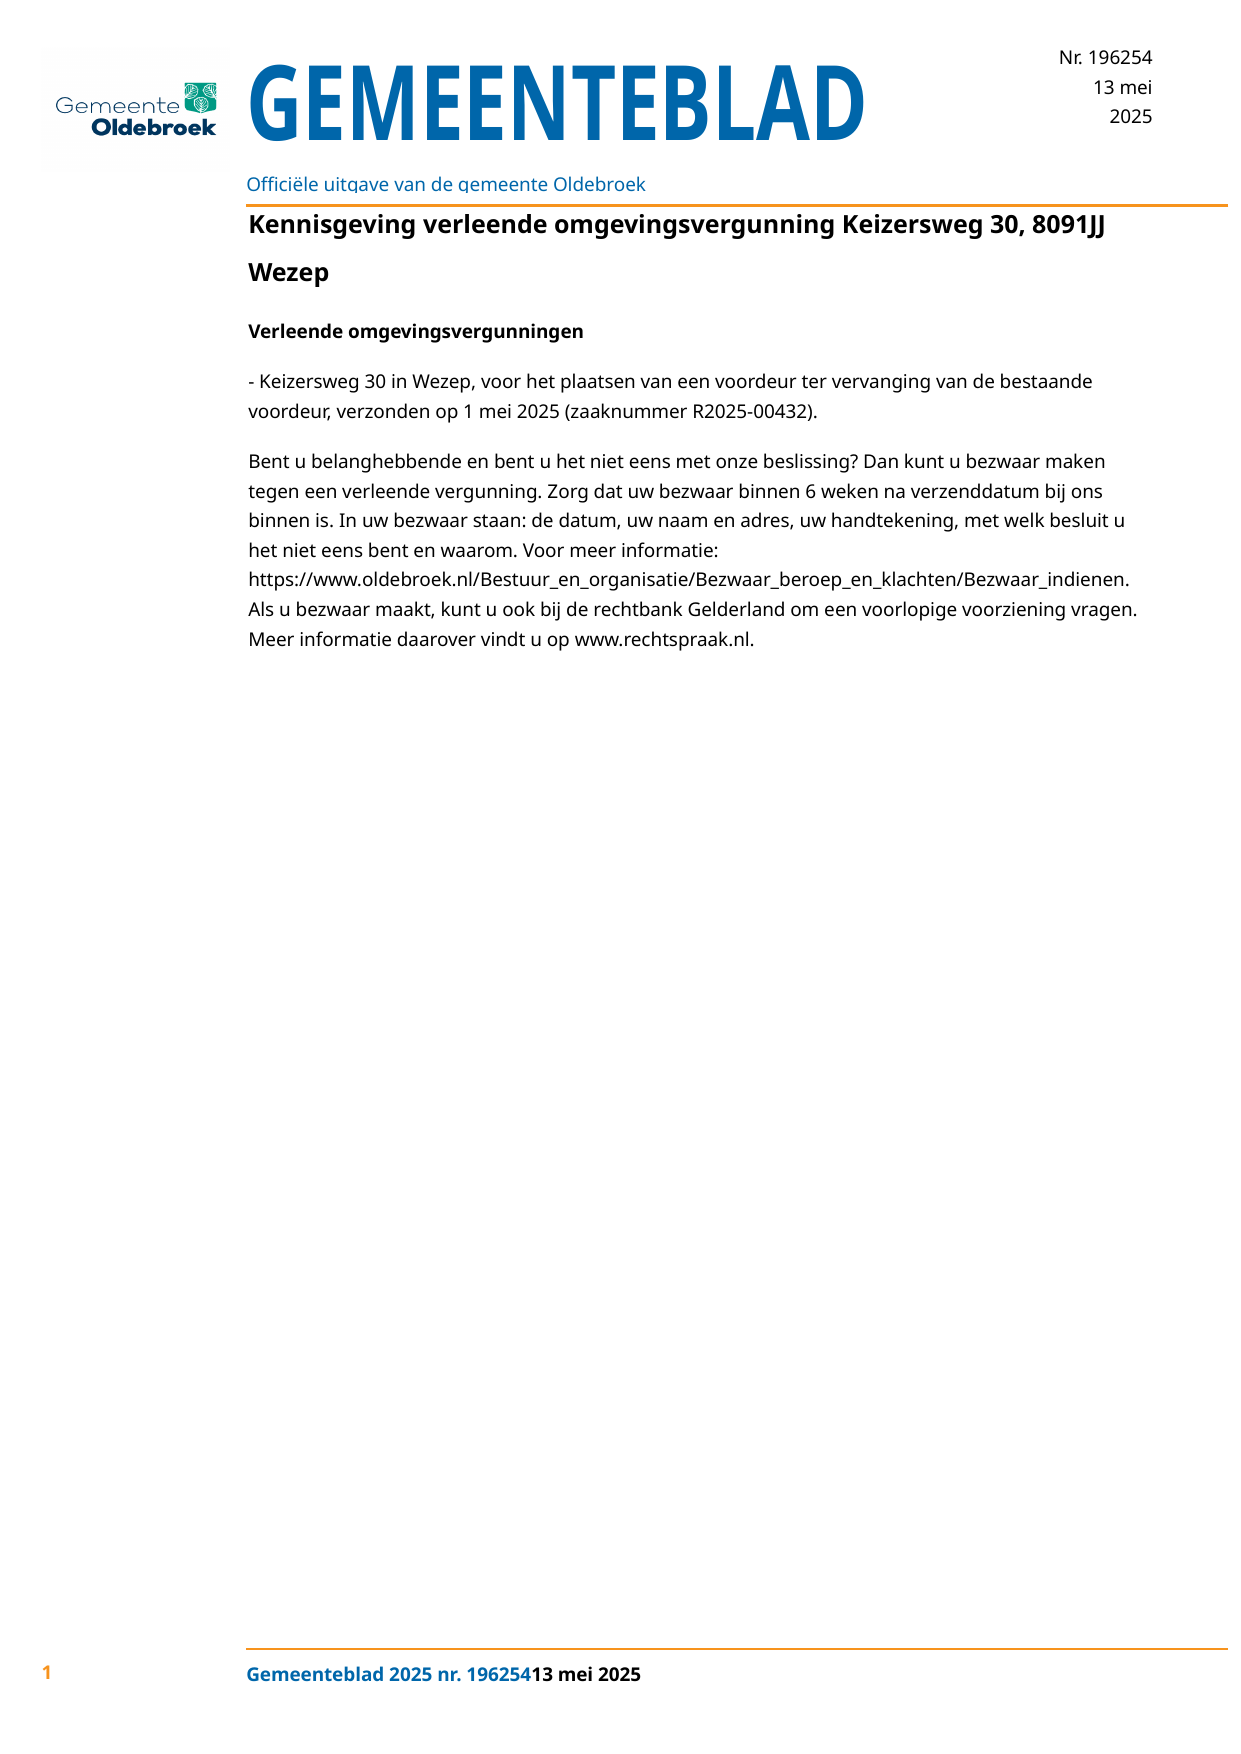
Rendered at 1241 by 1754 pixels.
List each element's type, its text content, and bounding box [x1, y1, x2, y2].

text Verleende omgevingsvergunningen [248, 318, 1152, 344]
text Kennisgeving verleende omgevingsvergunning Keizersweg 30, 8091JJ Wezep [248, 207, 1152, 288]
picture [41, 47, 231, 172]
text - Keizersweg 30 in Wezep, voor het plaatsen van een voordeur ter vervanging van de bestaande voordeur, verzonden op 1 mei 2025 (zaaknummer R2025-00432). [248, 368, 1152, 424]
text Bent u belanghebbende en bent u het niet eens met onze beslissing? Dan kunt u bezwaar maken tegen een verleende vergunning. Zorg dat uw bezwaar binnen 6 weken na verzenddatum bij ons binnen is. In uw bezwaar staan: de datum, uw naam en adres, uw handtekening, met welk besluit u het niet eens bent en waarom. Voor meer informatie: https://www.oldebroek.nl/Bestuur_en_organisatie/Bezwaar_beroep_en_klachten/Bezwaar_indienen. Als u bezwaar maakt, kunt u ook bij de rechtbank Gelderland om een voorlopige voorziening vragen. Meer informatie daarover vindt u op www.rechtspraak.nl. [248, 448, 1152, 652]
